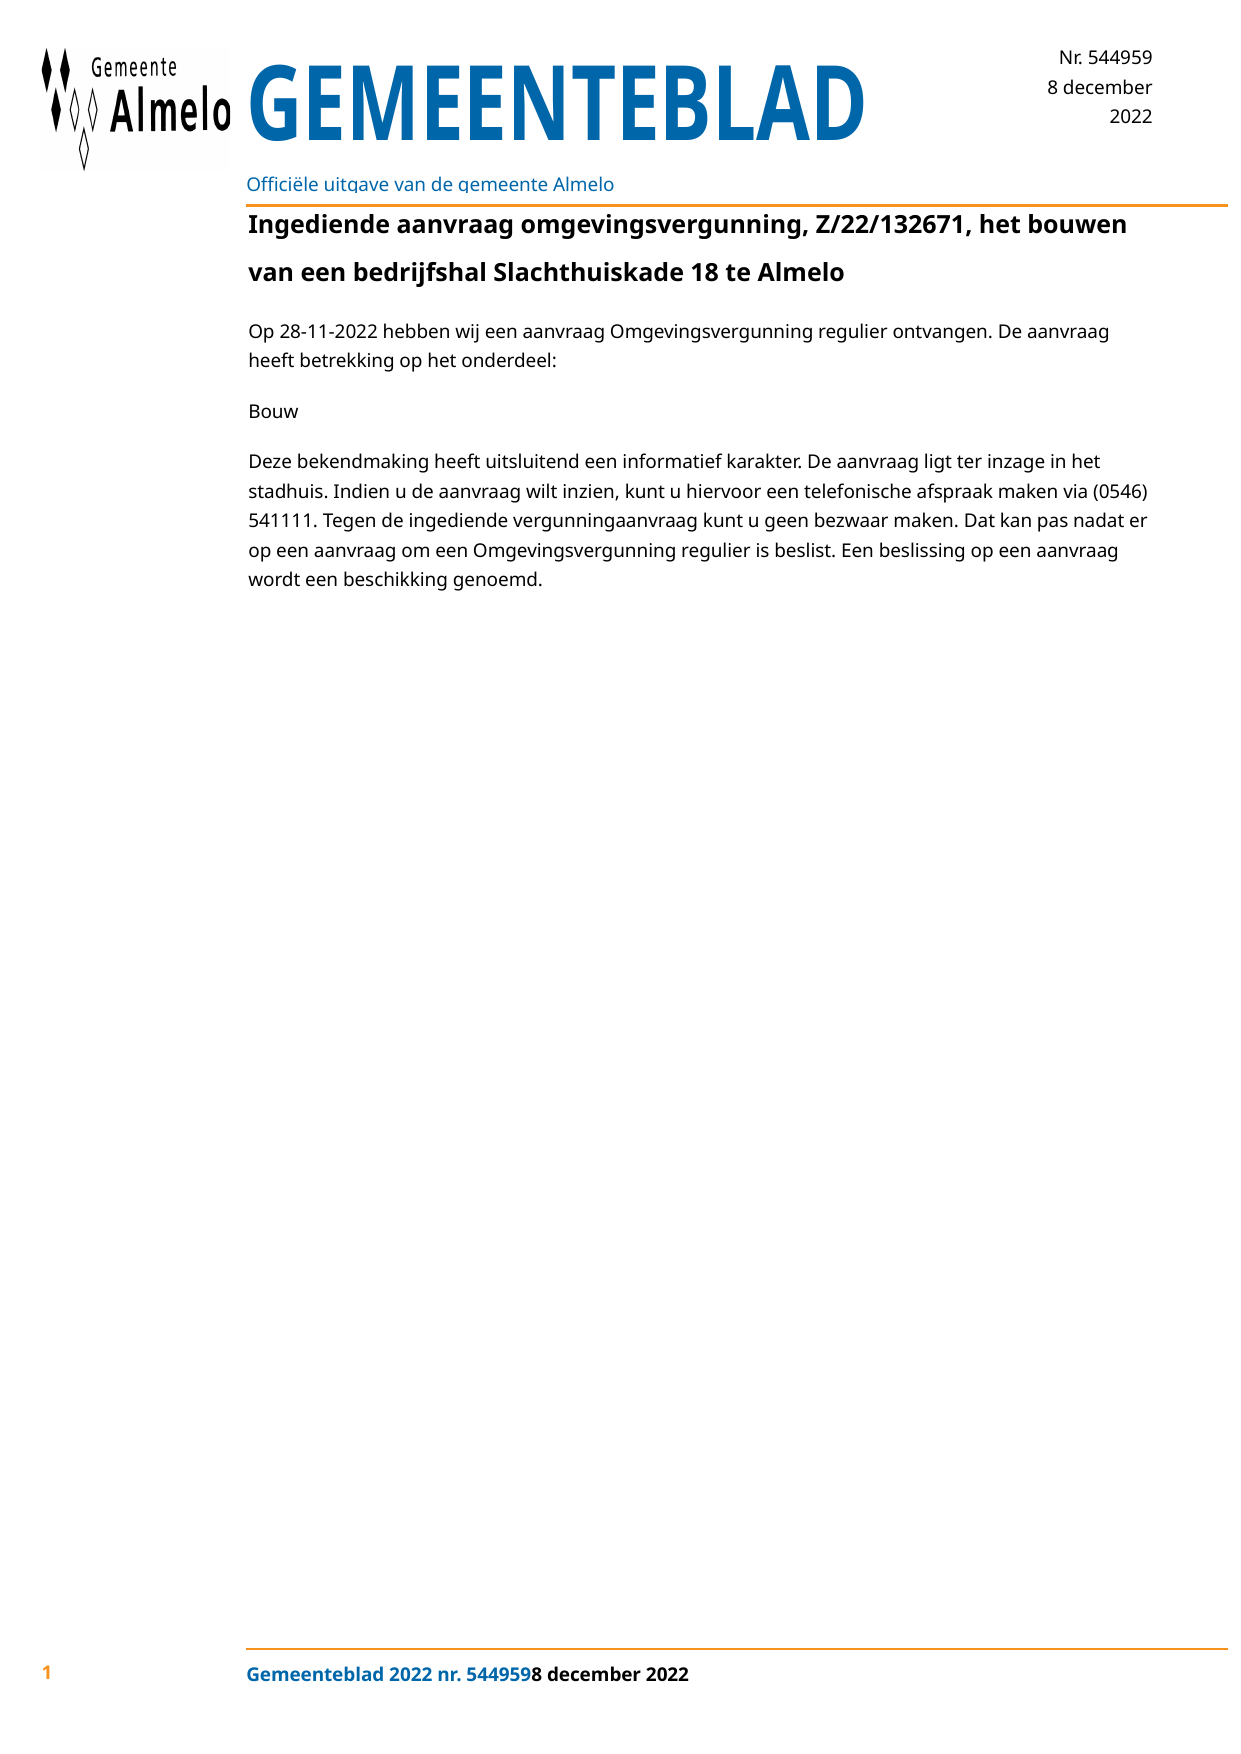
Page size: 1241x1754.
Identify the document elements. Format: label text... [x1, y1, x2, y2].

text Op 28-11-2022 hebben wij een aanvraag Omgevingsvergunning regulier ontvangen. De aanvraag heeft betrekking op het onderdeel: [248, 318, 1152, 373]
text Ingediende aanvraag omgevingsvergunning, Z/22/132671, het bouwen van een bedrijfshal Slachthuiskade 18 te Almelo [248, 207, 1152, 288]
picture [41, 47, 231, 172]
text Bouw [248, 398, 1152, 424]
text Deze bekendmaking heeft uitsluitend een informatief karakter. De aanvraag ligt ter inzage in het stadhuis. Indien u de aanvraag wilt inzien, kunt u hiervoor een telefonische afspraak maken via (0546) 541111. Tegen de ingediende vergunningaanvraag kunt u geen bezwaar maken. Dat kan pas nadat er op een aanvraag om een Omgevingsvergunning regulier is beslist. Een beslissing op een aanvraag wordt een beschikking genoemd. [248, 448, 1152, 592]
